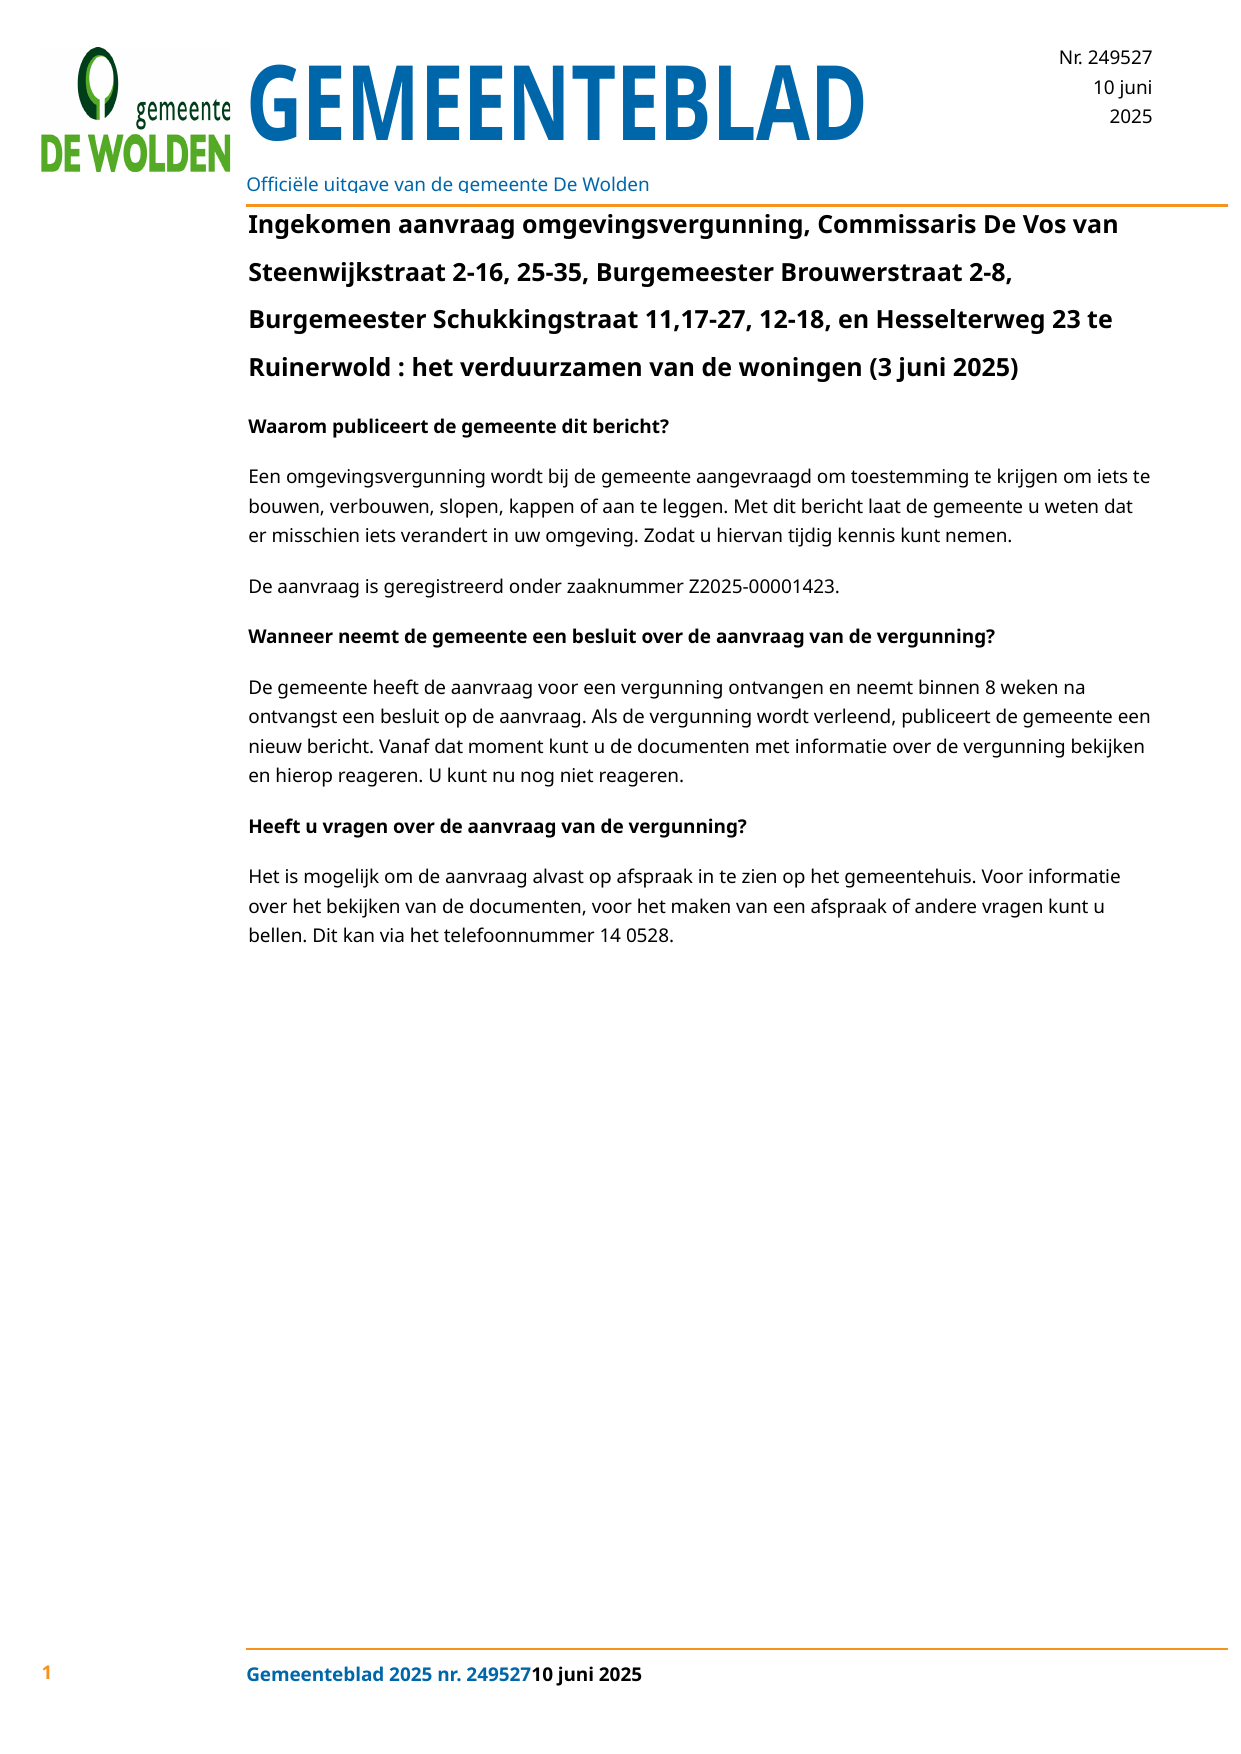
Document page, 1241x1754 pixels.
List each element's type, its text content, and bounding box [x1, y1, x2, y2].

picture [41, 47, 231, 172]
text Heeft u vragen over de aanvraag van de vergunning? [248, 813, 1152, 839]
text Waarom publiceert de gemeente dit bericht? [248, 413, 1152, 439]
text De gemeente heeft de aanvraag voor een vergunning ontvangen en neemt binnen 8 weken na ontvangst een besluit op de aanvraag. Als de vergunning wordt verleend, publiceert de gemeente een nieuw bericht. Vanaf dat moment kunt u de documenten met informatie over de vergunning bekijken en hierop reageren. U kunt nu nog niet reageren. [248, 674, 1152, 788]
text De aanvraag is geregistreerd onder zaaknummer Z2025-00001423. [248, 573, 1152, 599]
text Een omgevingsvergunning wordt bij de gemeente aangevraagd om toestemming te krijgen om iets te bouwen, verbouwen, slopen, kappen of aan te leggen. Met dit bericht laat de gemeente u weten dat er misschien iets verandert in uw omgeving. Zodat u hiervan tijdig kennis kunt nemen. [248, 463, 1152, 548]
text Ingekomen aanvraag omgevingsvergunning, Commissaris De Vos van Steenwijkstraat 2-16, 25-35, Burgemeester Brouwerstraat 2-8, Burgemeester Schukkingstraat 11,17-27, 12-18, en Hesselterweg 23 te Ruinerwold : het verduurzamen van de woningen (3 juni 2025) [248, 207, 1152, 384]
text Het is mogelijk om de aanvraag alvast op afspraak in te zien op het gemeentehuis. Voor informatie over het bekijken van de documenten, voor het maken van een afspraak of andere vragen kunt u bellen. Dit kan via het telefoonnummer 14 0528. [248, 863, 1152, 948]
text Wanneer neemt de gemeente een besluit over de aanvraag van de vergunning? [248, 623, 1152, 649]
